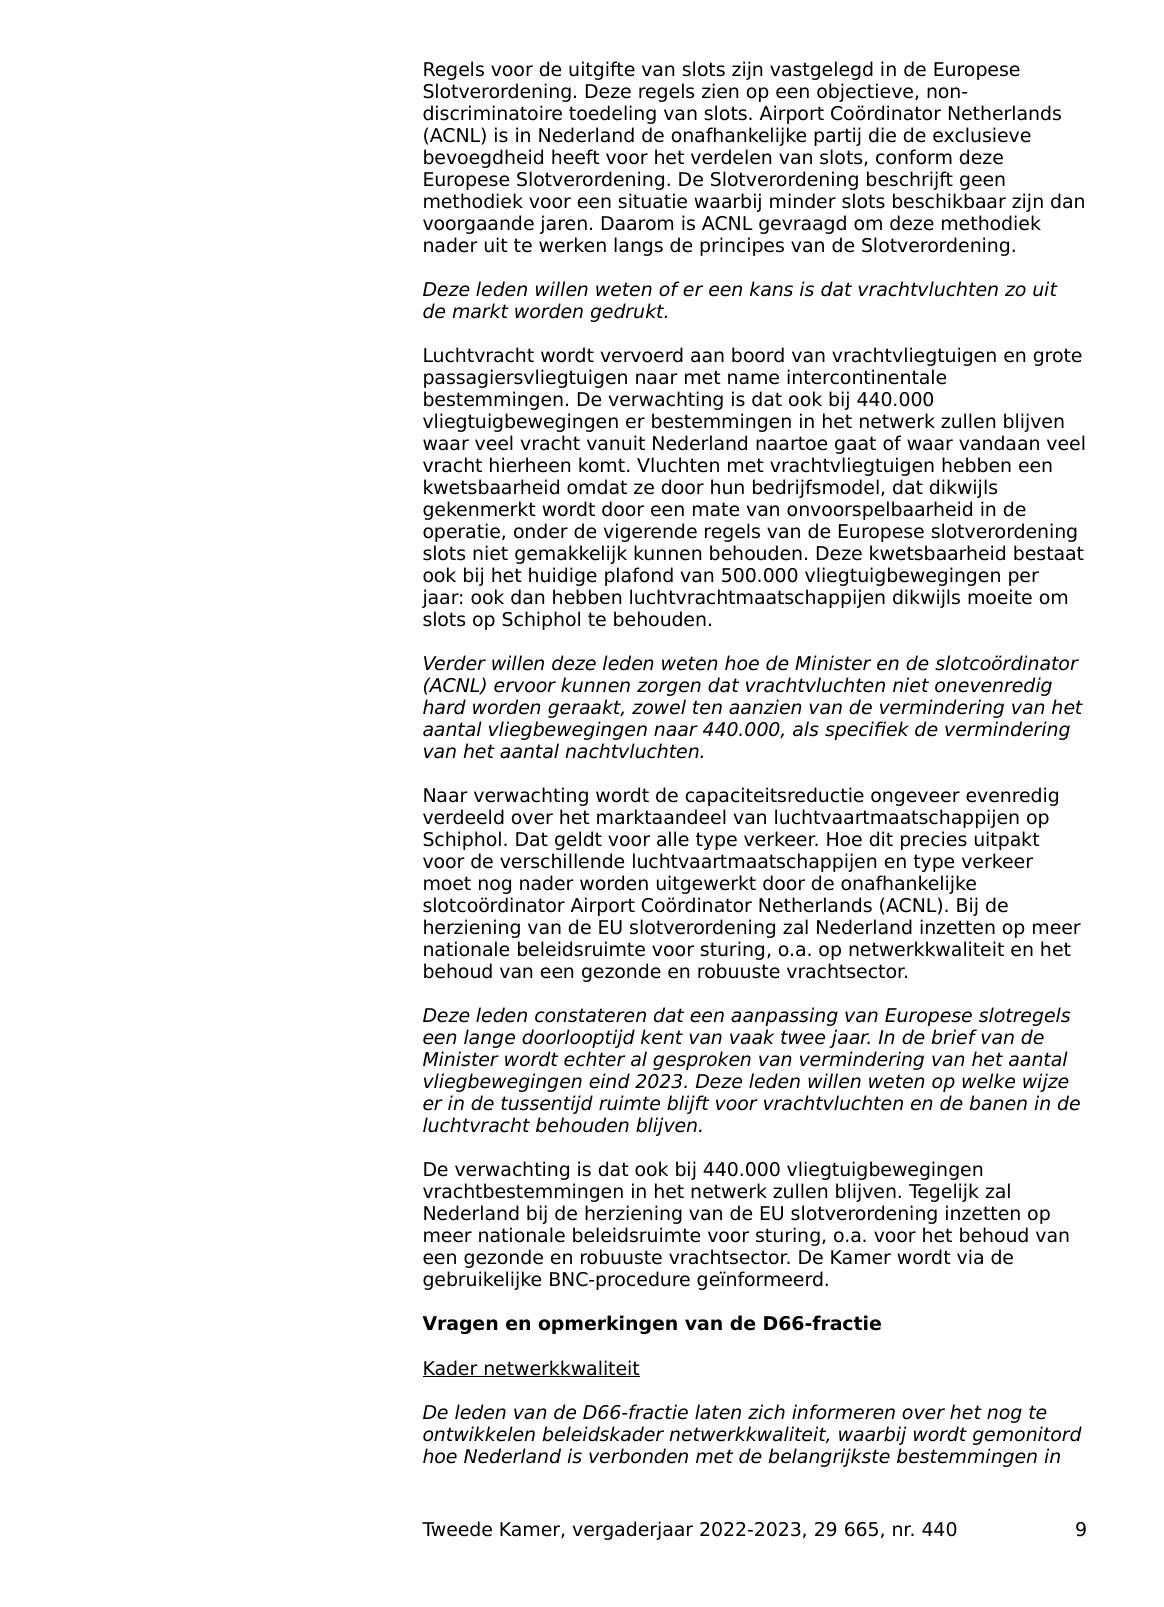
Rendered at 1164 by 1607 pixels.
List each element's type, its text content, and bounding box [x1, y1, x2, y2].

text Regels voor de uitgifte van slots zijn vastgelegd in de Europese Slotverordening. Deze regels zien op een objectieve, non-discriminatoire toedeling van slots. Airport Coördinator Netherlands (ACNL) is in Nederland de onafhankelijke partij die de exclusieve bevoegdheid heeft voor het verdelen van slots, conform deze Europese Slotverordening. De Slotverordening beschrijft geen methodiek voor een situatie waarbij minder slots beschikbaar zijn dan voorgaande jaren. Daarom is ACNL gevraagd om deze methodiek nader uit te werken langs de principes van de Slotverordening. [422, 59, 1087, 257]
subtitle Vragen en opmerkingen van de D66-fractie [422, 1313, 1087, 1335]
subtitle Kader netwerkkwaliteit [422, 1357, 1087, 1379]
text Verder willen deze leden weten hoe de Minister en de slotcoördinator (ACNL) ervoor kunnen zorgen dat vrachtvluchten niet onevenredig hard worden geraakt, zowel ten aanzien van de vermindering van het aantal vliegbewegingen naar 440.000, als specifiek de vermindering van het aantal nachtvluchten. [422, 653, 1087, 763]
text Naar verwachting wordt de capaciteitsreductie ongeveer evenredig verdeeld over het marktaandeel van luchtvaartmaatschappijen op Schiphol. Dat geldt voor alle type verkeer. Hoe dit precies uitpakt voor de verschillende luchtvaartmaatschappijen en type verkeer moet nog nader worden uitgewerkt door de onafhankelijke slotcoördinator Airport Coördinator Netherlands (ACNL). Bij de herziening van de EU slotverordening zal Nederland inzetten op meer nationale beleidsruimte voor sturing, o.a. op netwerkkwaliteit en het behoud van een gezonde en robuuste vrachtsector. [422, 785, 1087, 983]
text Deze leden constateren dat een aanpassing van Europese slotregels een lange doorlooptijd kent van vaak twee jaar. In de brief van de Minister wordt echter al gesproken van vermindering van het aantal vliegbewegingen eind 2023. Deze leden willen weten op welke wijze er in de tussentijd ruimte blijft voor vrachtvluchten en de banen in de luchtvracht behouden blijven. [422, 1005, 1087, 1137]
text De verwachting is dat ook bij 440.000 vliegtuigbewegingen vrachtbestemmingen in het netwerk zullen blijven. Tegelijk zal Nederland bij de herziening van de EU slotverordening inzetten op meer nationale beleidsruimte voor sturing, o.a. voor het behoud van een gezonde en robuuste vrachtsector. De Kamer wordt via de gebruikelijke BNC-procedure geïnformeerd. [422, 1159, 1087, 1291]
text De leden van de D66-fractie laten zich informeren over het nog te ontwikkelen beleidskader netwerkkwaliteit, waarbij wordt gemonitord hoe Nederland is verbonden met de belangrijkste bestemmingen in [422, 1402, 1087, 1468]
text Luchtvracht wordt vervoerd aan boord van vrachtvliegtuigen en grote passagiersvliegtuigen naar met name intercontinentale bestemmingen. De verwachting is dat ook bij 440.000 vliegtuigbewegingen er bestemmingen in het netwerk zullen blijven waar veel vracht vanuit Nederland naartoe gaat of waar vandaan veel vracht hierheen komt. Vluchten met vrachtvliegtuigen hebben een kwetsbaarheid omdat ze door hun bedrijfsmodel, dat dikwijls gekenmerkt wordt door een mate van onvoorspelbaarheid in de operatie, onder de vigerende regels van de Europese slotverordening slots niet gemakkelijk kunnen behouden. Deze kwetsbaarheid bestaat ook bij het huidige plafond van 500.000 vliegtuigbewegingen per jaar: ook dan hebben luchtvrachtmaatschappijen dikwijls moeite om slots op Schiphol te behouden. [422, 345, 1087, 631]
text Deze leden willen weten of er een kans is dat vrachtvluchten zo uit de markt worden gedrukt. [422, 279, 1087, 323]
